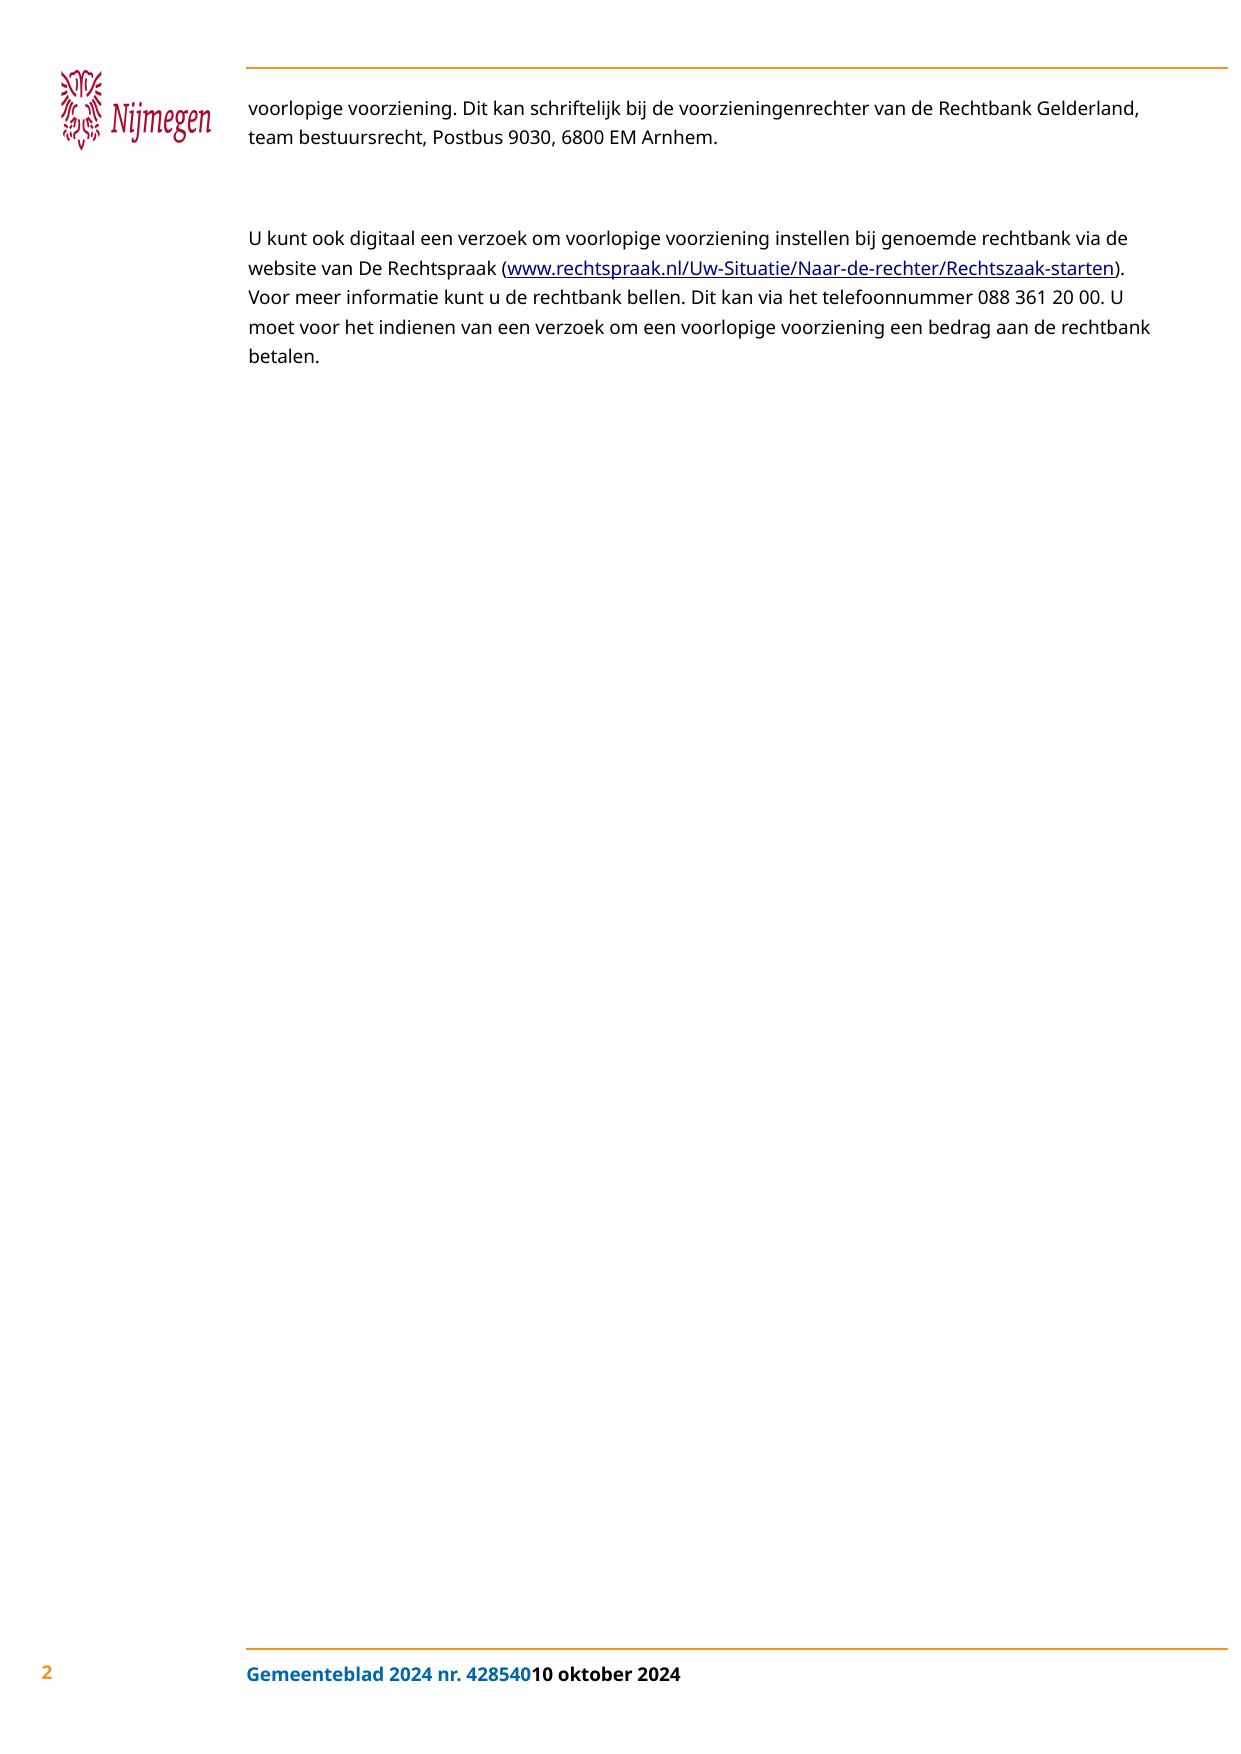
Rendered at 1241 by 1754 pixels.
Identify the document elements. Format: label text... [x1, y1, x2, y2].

text voorlopige voorziening. Dit kan schriftelijk bij de voorzieningenrechter van de Rechtbank Gelderland, team bestuursrecht, Postbus 9030, 6800 EM Arnhem. [248, 95, 1152, 150]
picture [41, 47, 231, 172]
text U kunt ook digitaal een verzoek om voorlopige voorziening instellen bij genoemde rechtbank via de website van De Rechtspraak (www.rechtspraak.nl/Uw-Situatie/Naar-de-rechter/Rechtszaak-starten). Voor meer informatie kunt u de rechtbank bellen. Dit kan via het telefoonnummer 088 361 20 00. U moet voor het indienen van een verzoek om een voorlopige voorziening een bedrag aan de rechtbank betalen. [248, 225, 1152, 369]
